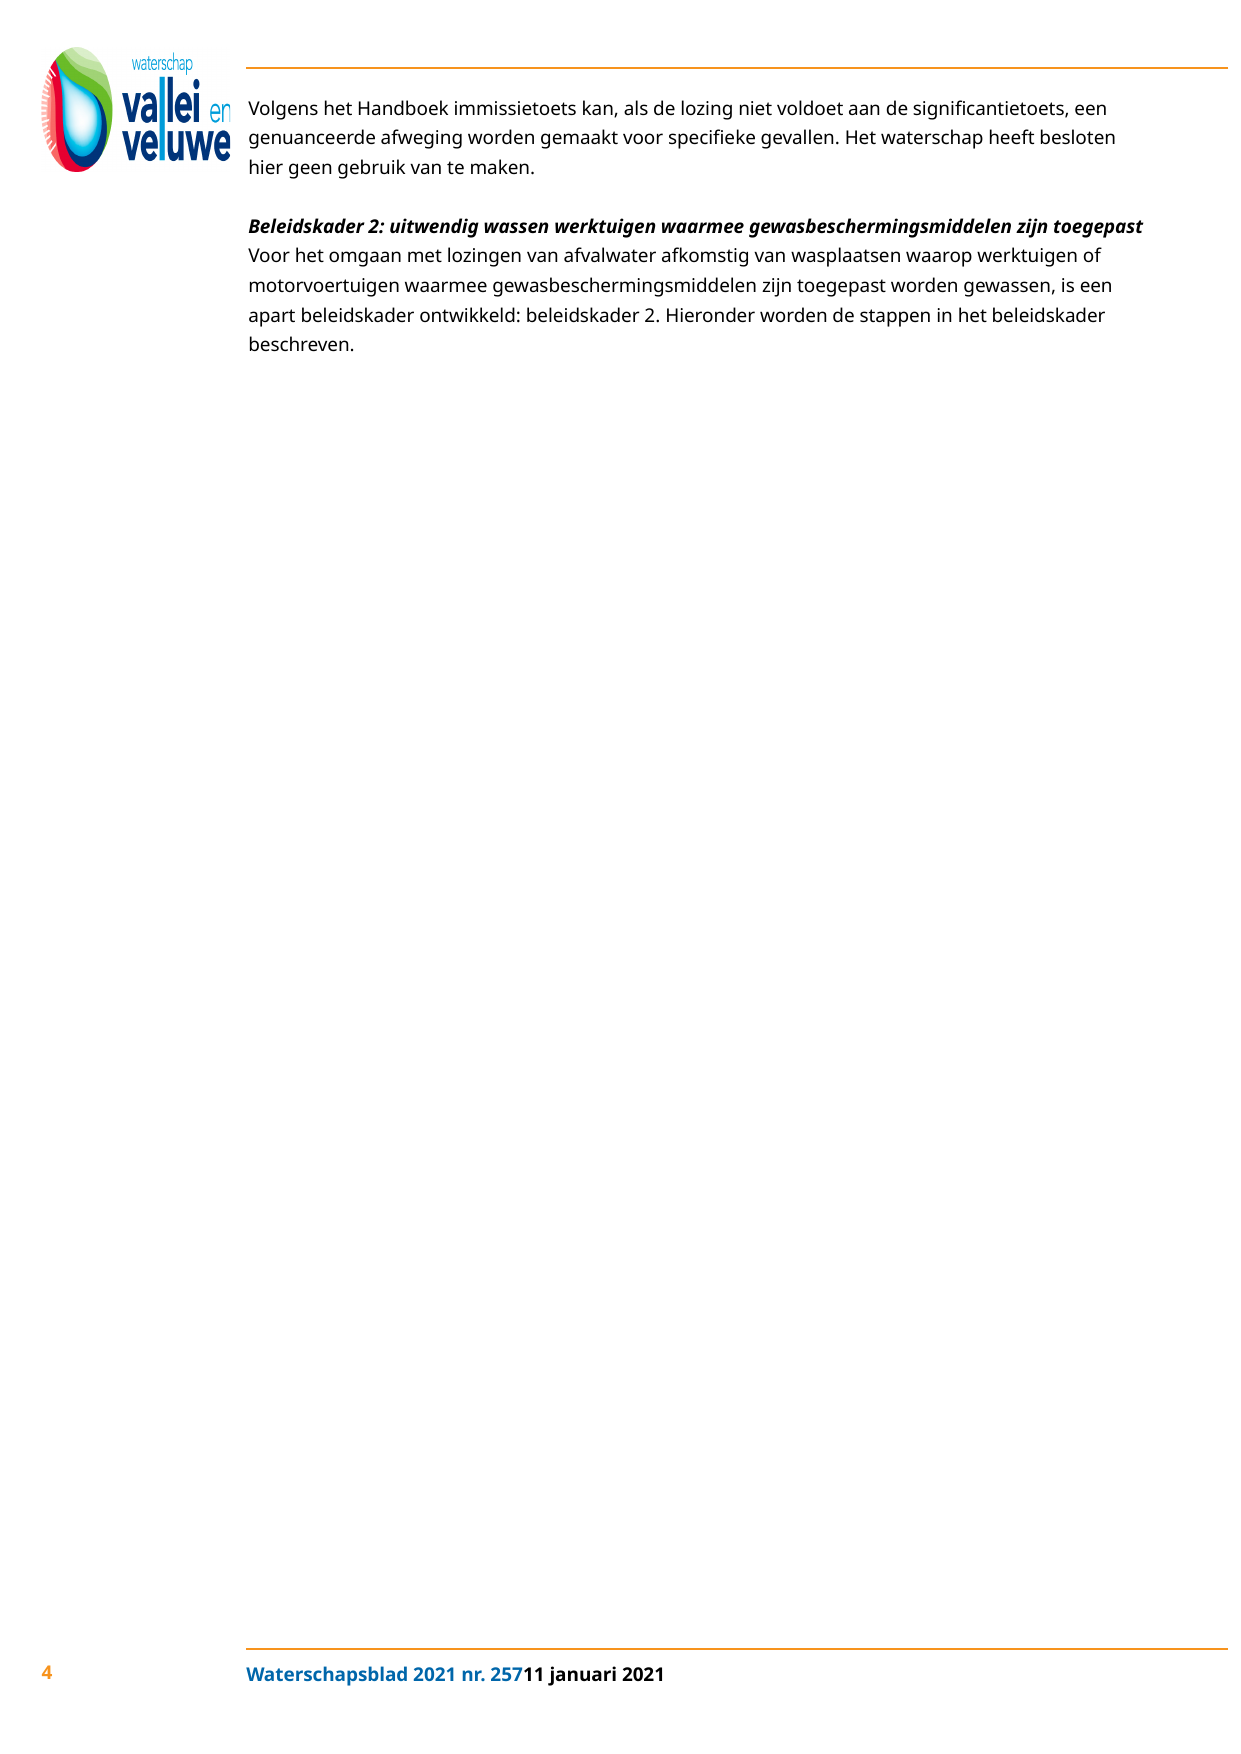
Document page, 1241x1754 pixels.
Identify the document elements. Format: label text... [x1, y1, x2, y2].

text Volgens het Handboek immissietoets kan, als de lozing niet voldoet aan de significantietoets, een genuanceerde afweging worden gemaakt voor specifieke gevallen. Het waterschap heeft besloten hier geen gebruik van te maken. [248, 95, 1152, 180]
picture [41, 47, 231, 172]
text Beleidskader 2: uitwendig wassen werktuigen waarmee gewasbeschermingsmiddelen zijn toegepast [248, 213, 1152, 239]
text Voor het omgaan met lozingen van afvalwater afkomstig van wasplaatsen waarop werktuigen of motorvoertuigen waarmee gewasbeschermingsmiddelen zijn toegepast worden gewassen, is een apart beleidskader ontwikkeld: beleidskader 2. Hieronder worden de stappen in het beleidskader beschreven. [248, 243, 1152, 357]
